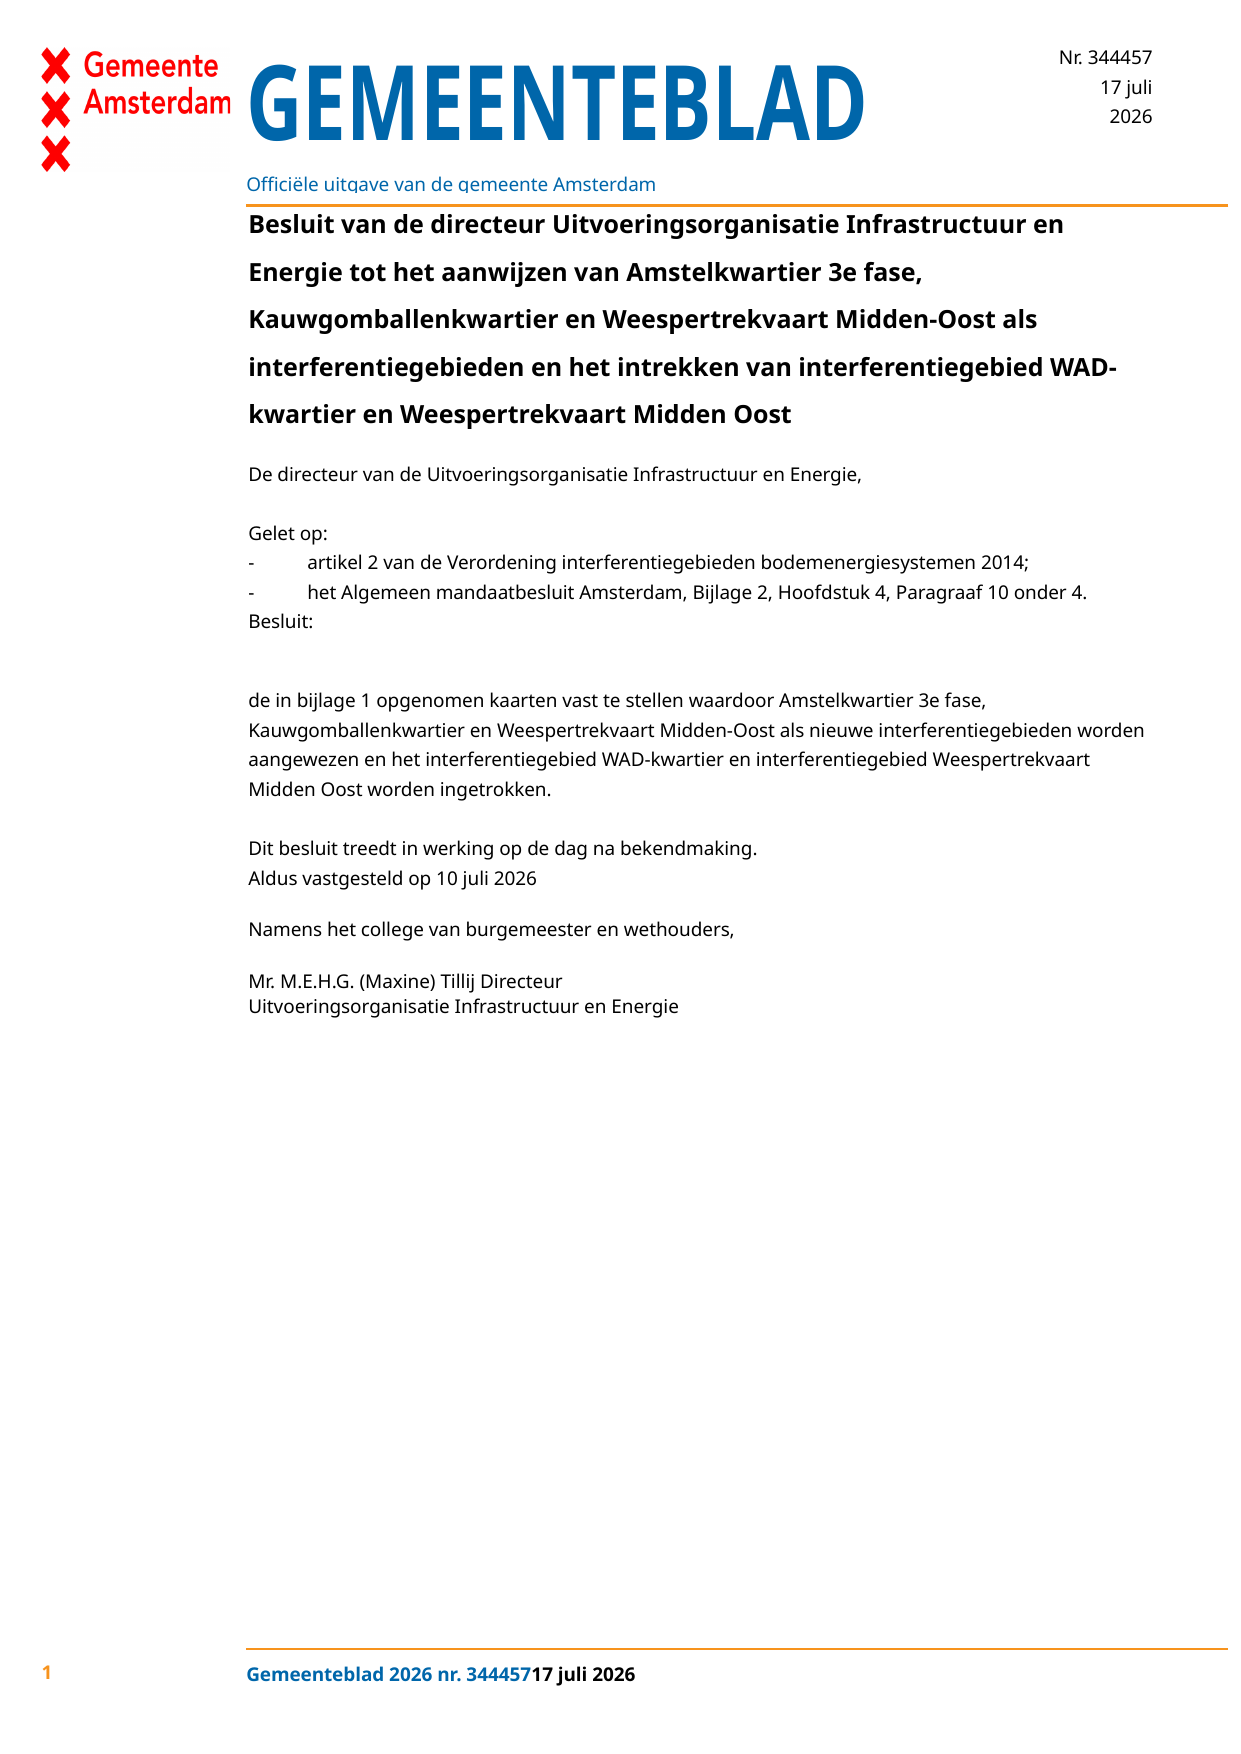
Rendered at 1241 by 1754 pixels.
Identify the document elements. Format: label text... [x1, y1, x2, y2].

text Aldus vastgesteld op 10 juli 2026 [248, 865, 1152, 891]
list het Algemeen mandaatbesluit Amsterdam, Bijlage 2, Hoofdstuk 4, Paragraaf 10 onder 4. [248, 579, 1152, 605]
text Namens het college van burgemeester en wethouders, [248, 916, 1152, 942]
text Mr. M.E.H.G. (Maxine) Tillij Directeur [248, 968, 1152, 994]
list artikel 2 van de Verordening interferentiegebieden bodemenergiesystemen 2014; [248, 549, 1152, 575]
text de in bijlage 1 opgenomen kaarten vast te stellen waardoor Amstelkwartier 3e fase, Kauwgomballenkwartier en Weespertrekvaart Midden-Oost als nieuwe interferentiegebieden worden aangewezen en het interferentiegebied WAD-kwartier en interferentiegebied Weespertrekvaart Midden Oost worden ingetrokken. [248, 687, 1152, 802]
picture [41, 47, 231, 172]
text Uitvoeringsorganisatie Infrastructuur en Energie [248, 994, 1152, 1019]
text Gelet op: [248, 520, 1152, 546]
text Besluit: [248, 609, 1152, 634]
text De directeur van de Uitvoeringsorganisatie Infrastructuur en Energie, [248, 461, 1152, 486]
text Besluit van de directeur Uitvoeringsorganisatie Infrastructuur en Energie tot het aanwijzen van Amstelkwartier 3e fase, Kauwgomballenkwartier en Weespertrekvaart Midden-Oost als interferentiegebieden en het intrekken van interferentiegebied WAD-kwartier en Weespertrekvaart Midden Oost [248, 207, 1152, 431]
text Dit besluit treedt in werking op de dag na bekendmaking. [248, 835, 1152, 861]
